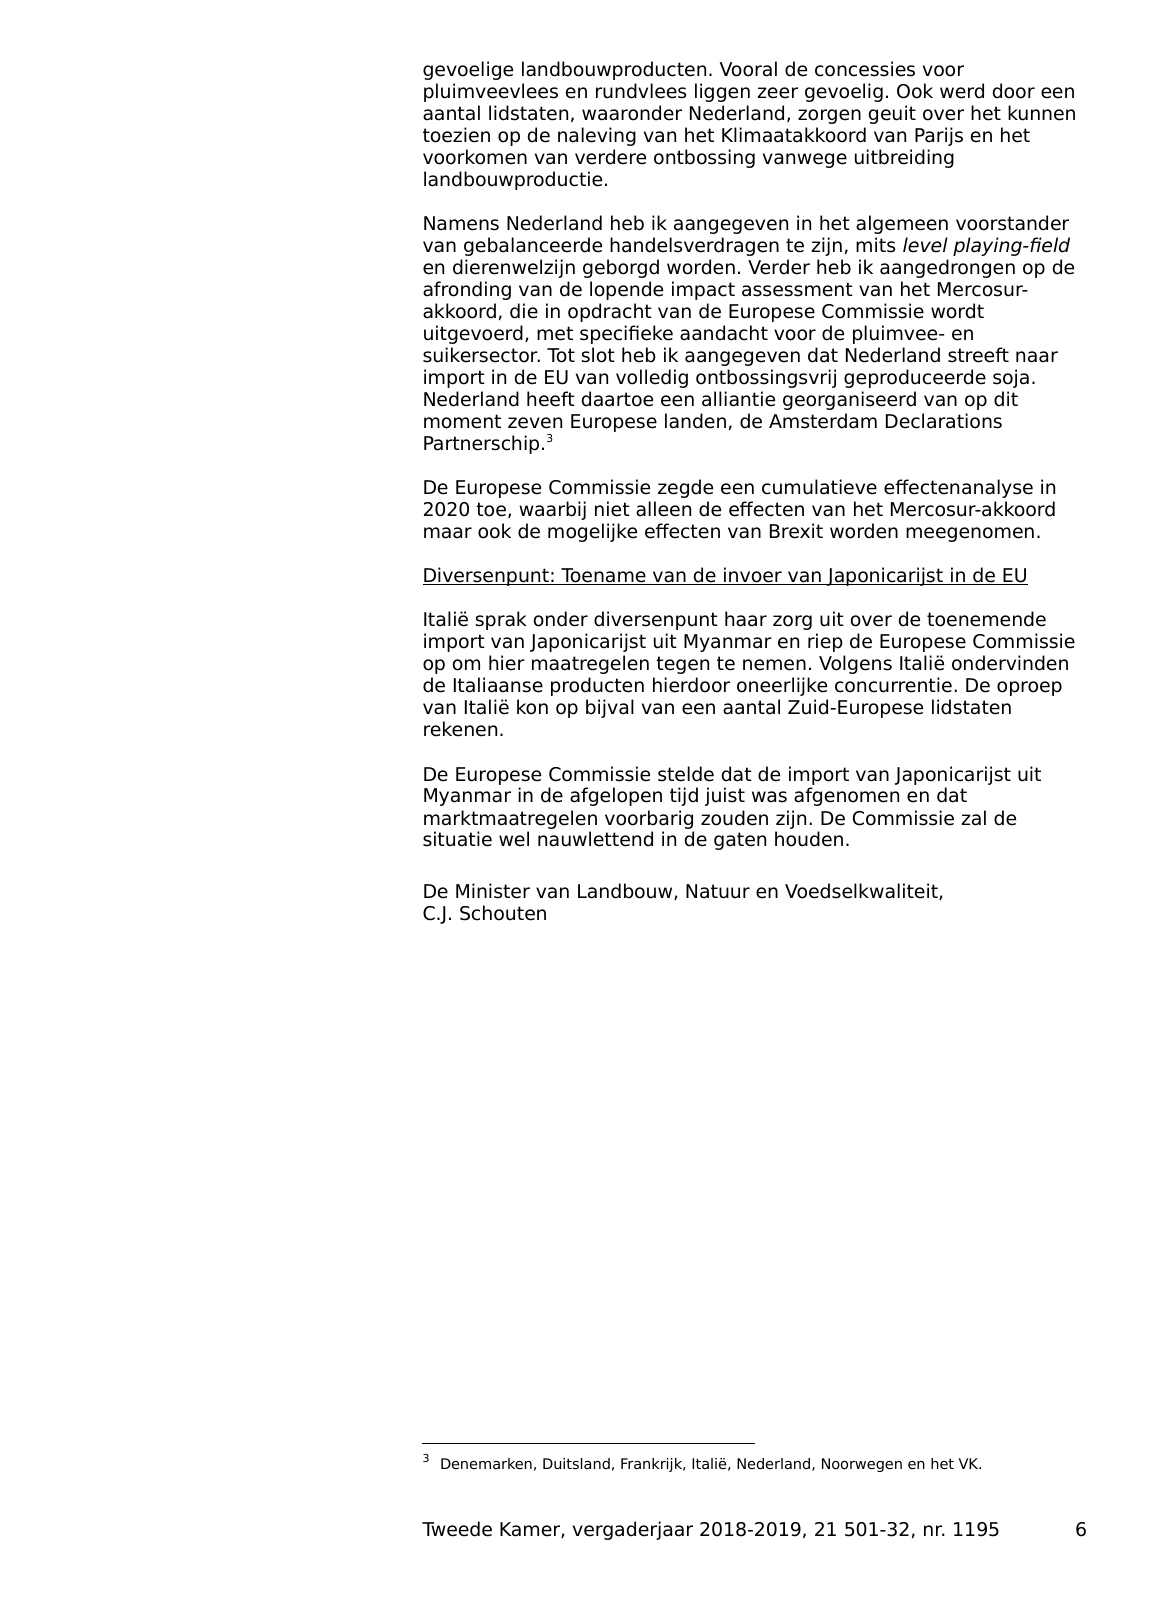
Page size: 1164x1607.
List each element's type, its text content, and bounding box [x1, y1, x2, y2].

text Namens Nederland heb ik aangegeven in het algemeen voorstander van gebalanceerde handelsverdragen te zijn, mits level playing-field en dierenwelzijn geborgd worden. Verder heb ik aangedrongen op de afronding van de lopende impact assessment van het Mercosur-akkoord, die in opdracht van de Europese Commissie wordt uitgevoerd, met specifieke aandacht voor de pluimvee- en suikersector. Tot slot heb ik aangegeven dat Nederland streeft naar import in de EU van volledig ontbossingsvrij geproduceerde soja. Nederland heeft daartoe een alliantie georganiseerd van op dit moment zeven Europese landen, de Amsterdam Declarations Partnerschip. [422, 213, 1087, 455]
text De Europese Commissie zegde een cumulatieve effectenanalyse in 2020 toe, waarbij niet alleen de effecten van het Mercosur-akkoord maar ook de mogelijke effecten van Brexit worden meegenomen. [422, 477, 1087, 543]
text De Minister van Landbouw, Natuur en Voedselkwaliteit, C.J. Schouten [422, 881, 1087, 925]
text Italië sprak onder diversenpunt haar zorg uit over de toenemende import van Japonicarijst uit Myanmar en riep de Europese Commissie op om hier maatregelen tegen te nemen. Volgens Italië ondervinden de Italiaanse producten hierdoor oneerlijke concurrentie. De oproep van Italië kon op bijval van een aantal Zuid-Europese lidstaten rekenen. [422, 609, 1087, 741]
text De Europese Commissie stelde dat de import van Japonicarijst uit Myanmar in de afgelopen tijd juist was afgenomen en dat marktmaatregelen voorbarig zouden zijn. De Commissie zal de situatie wel nauwlettend in de gaten houden. [422, 763, 1087, 851]
text Denemarken, Duitsland, Frankrijk, Italië, Nederland, Noorwegen en het VK. [422, 1452, 1087, 1474]
subtitle Diversenpunt: Toename van de invoer van Japonicarijst in de EU [422, 565, 1087, 587]
text gevoelige landbouwproducten. Vooral de concessies voor pluimveevlees en rundvlees liggen zeer gevoelig. Ook werd door een aantal lidstaten, waaronder Nederland, zorgen geuit over het kunnen toezien op de naleving van het Klimaatakkoord van Parijs en het voorkomen van verdere ontbossing vanwege uitbreiding landbouwproductie. [422, 59, 1087, 191]
